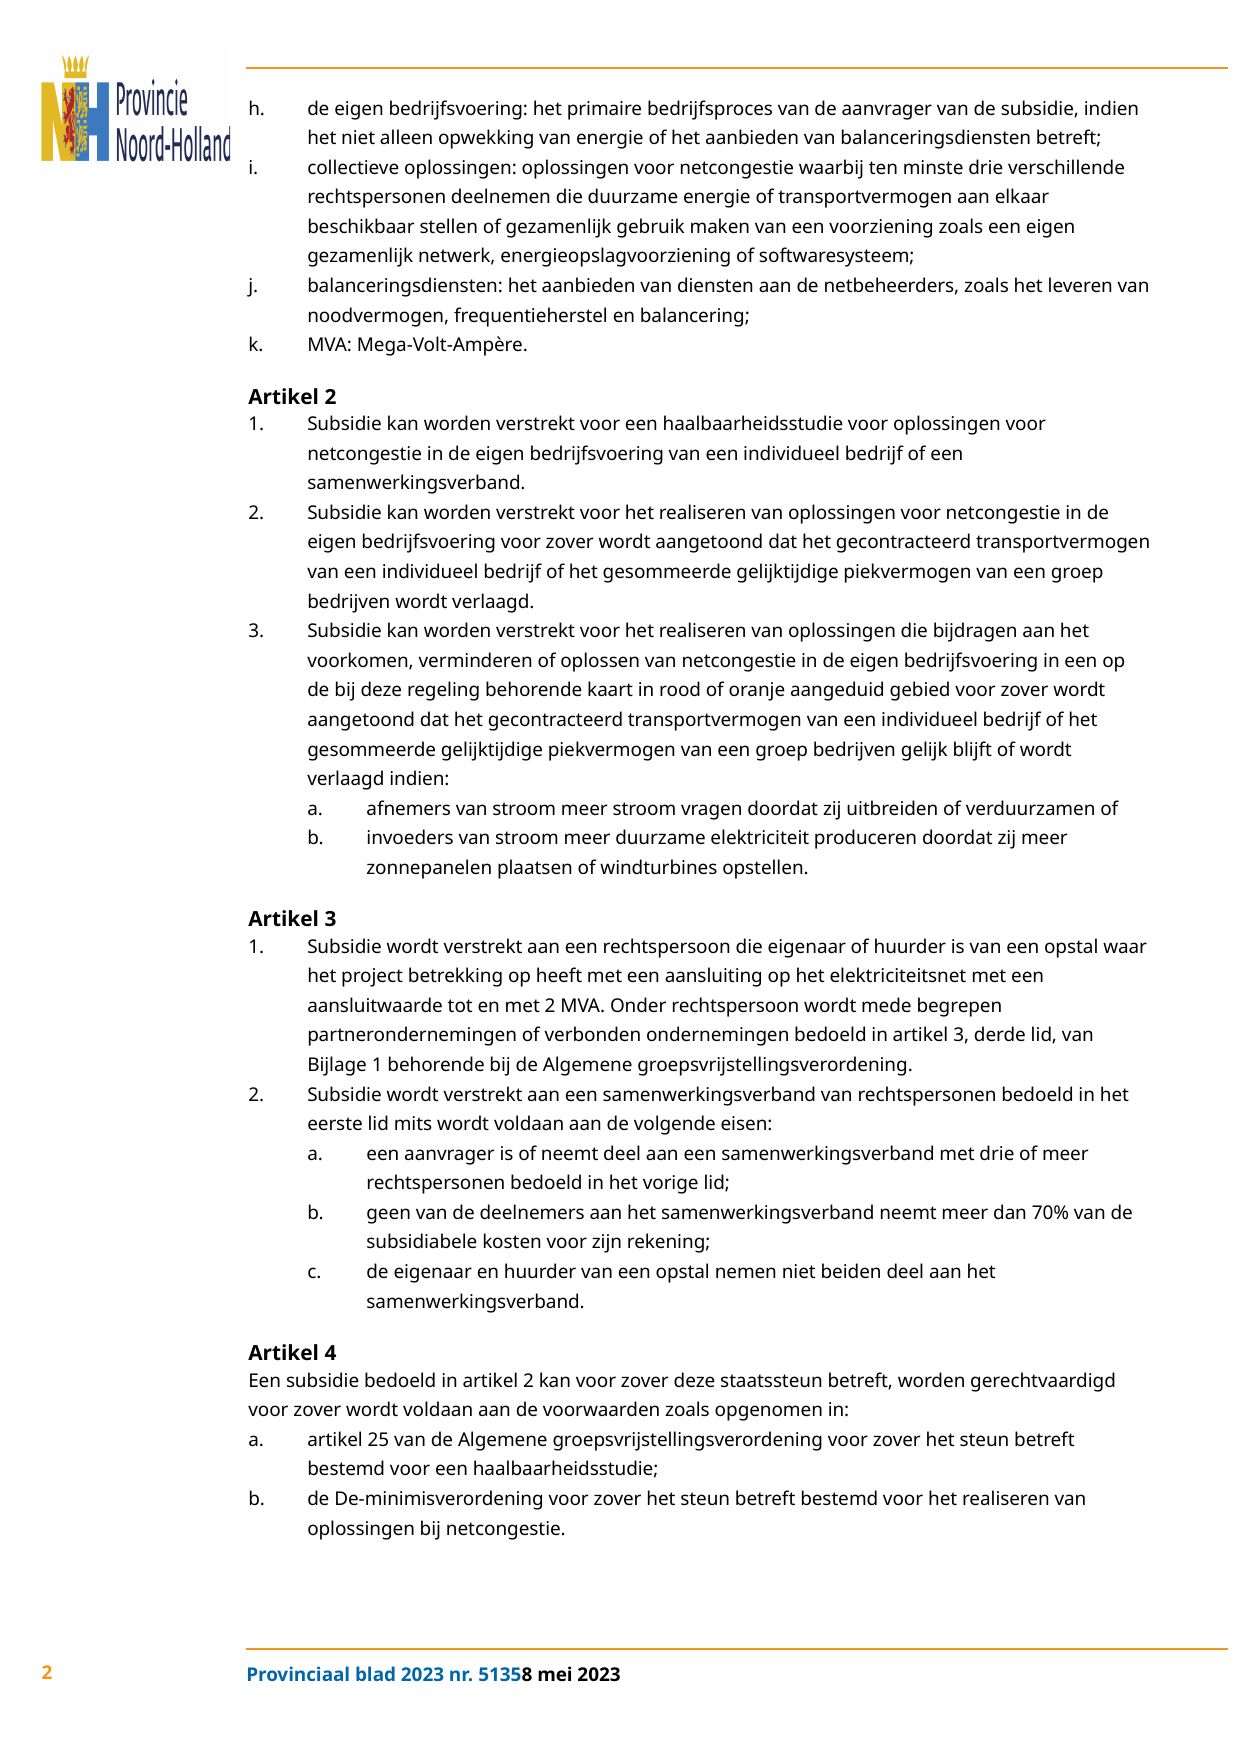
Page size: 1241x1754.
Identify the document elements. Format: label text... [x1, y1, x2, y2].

list invoeders van stroom meer duurzame elektriciteit produceren doordat zij meer zonnepanelen plaatsen of windturbines opstellen. [307, 824, 1152, 880]
list MVA: Mega-Volt-Ampère. [248, 331, 1152, 357]
list Subsidie wordt verstrekt aan een rechtspersoon die eigenaar of huurder is van een opstal waar het project betrekking op heeft met een aansluiting op het elektriciteitsnet met een aansluitwaarde tot en met 2 MVA. Onder rechtspersoon wordt mede begrepen partnerondernemingen of verbonden ondernemingen bedoeld in artikel 3, derde lid, van Bijlage 1 behorende bij de Algemene groepsvrijstellingsverordening. [248, 933, 1152, 1077]
list de De-minimisverordening voor zover het steun betreft bestemd voor het realiseren van oplossingen bij netcongestie. [248, 1485, 1152, 1540]
list de eigen bedrijfsvoering: het primaire bedrijfsproces van de aanvrager van de subsidie, indien het niet alleen opwekking van energie of het aanbieden van balanceringsdiensten betreft; [248, 95, 1152, 150]
list balanceringsdiensten: het aanbieden van diensten aan de netbeheerders, zoals het leveren van noodvermogen, frequentieherstel en balancering; [248, 272, 1152, 328]
list afnemers van stroom meer stroom vragen doordat zij uitbreiden of verduurzamen of [307, 795, 1152, 821]
list Subsidie wordt verstrekt aan een samenwerkingsverband van rechtspersonen bedoeld in het eerste lid mits wordt voldaan aan de volgende eisen: [248, 1081, 1152, 1136]
list artikel 25 van de Algemene groepsvrijstellingsverordening voor zover het steun betreft bestemd voor een haalbaarheidsstudie; [248, 1426, 1152, 1481]
text Artikel 4 [248, 1338, 1152, 1367]
list Subsidie kan worden verstrekt voor een haalbaarheidsstudie voor oplossingen voor netcongestie in de eigen bedrijfsvoering van een individueel bedrijf of een samenwerkingsverband. [248, 410, 1152, 495]
text Een subsidie bedoeld in artikel 2 kan voor zover deze staatssteun betreft, worden gerechtvaardigd voor zover wordt voldaan aan de voorwaarden zoals opgenomen in: [248, 1367, 1152, 1422]
list geen van de deelnemers aan het samenwerkingsverband neemt meer dan 70% van de subsidiabele kosten voor zijn rekening; [307, 1199, 1152, 1254]
list de eigenaar en huurder van een opstal nemen niet beiden deel aan het samenwerkingsverband. [307, 1258, 1152, 1314]
list Subsidie kan worden verstrekt voor het realiseren van oplossingen die bijdragen aan het voorkomen, verminderen of oplossen van netcongestie in de eigen bedrijfsvoering in een op de bij deze regeling behorende kaart in rood of oranje aangeduid gebied voor zover wordt aangetoond dat het gecontracteerd transportvermogen van een individueel bedrijf of het gesommeerde gelijktijdige piekvermogen van een groep bedrijven gelijk blijft of wordt verlaagd indien: [248, 617, 1152, 791]
list een aanvrager is of neemt deel aan een samenwerkingsverband met drie of meer rechtspersonen bedoeld in het vorige lid; [307, 1140, 1152, 1195]
text Artikel 3 [248, 904, 1152, 933]
picture [41, 47, 231, 172]
text Artikel 2 [248, 382, 1152, 410]
list Subsidie kan worden verstrekt voor het realiseren van oplossingen voor netcongestie in de eigen bedrijfsvoering voor zover wordt aangetoond dat het gecontracteerd transportvermogen van een individueel bedrijf of het gesommeerde gelijktijdige piekvermogen van een groep bedrijven wordt verlaagd. [248, 499, 1152, 613]
list collectieve oplossingen: oplossingen voor netcongestie waarbij ten minste drie verschillende rechtspersonen deelnemen die duurzame energie of transportvermogen aan elkaar beschikbaar stellen of gezamenlijk gebruik maken van een voorziening zoals een eigen gezamenlijk netwerk, energieopslagvoorziening of softwaresysteem; [248, 154, 1152, 268]
